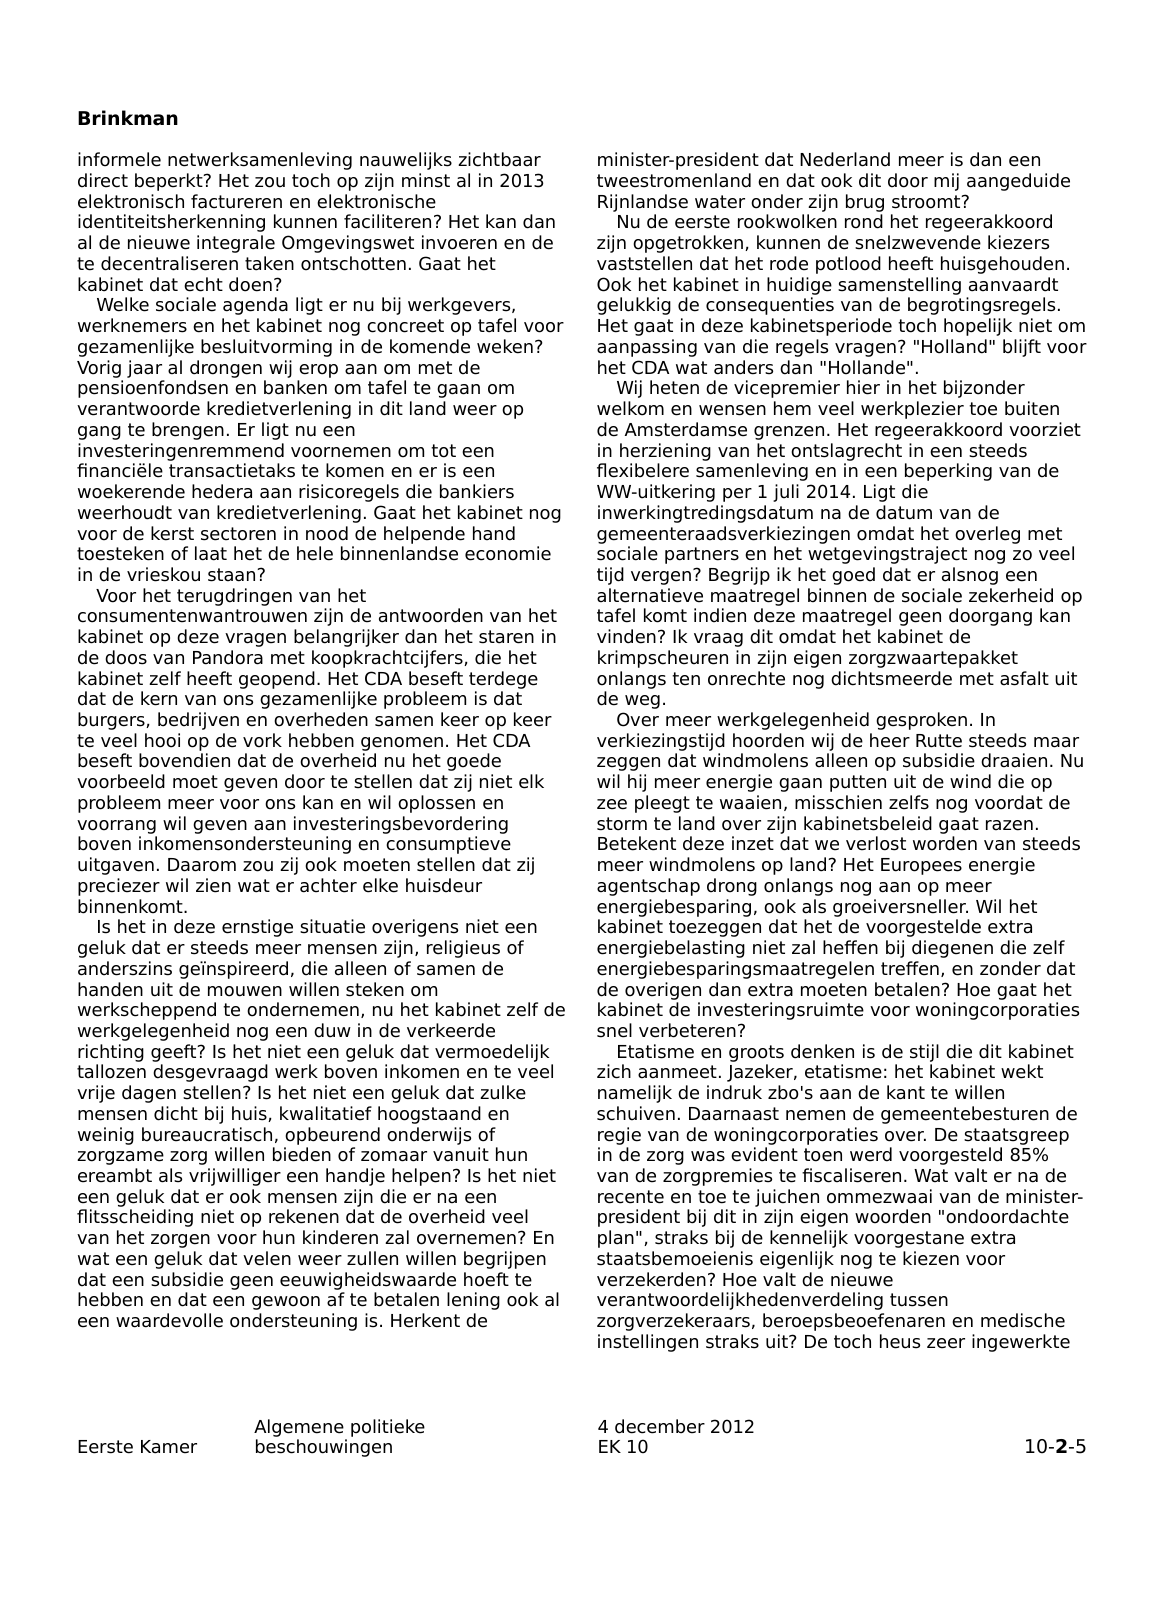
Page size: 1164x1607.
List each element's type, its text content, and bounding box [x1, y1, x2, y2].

text Voor het terugdringen van het consumentenwantrouwen zijn de antwoorden van het kabinet op deze vragen belangrijker dan het staren in de doos van Pandora met koopkrachtcijfers, die het kabinet zelf heeft geopend. Het CDA beseft terdege dat de kern van ons gezamenlijke probleem is dat burgers, bedrijven en overheden samen keer op keer te veel hooi op de vork hebben genomen. Het CDA beseft bovendien dat de overheid nu het goede voorbeeld moet geven door te stellen dat zij niet elk probleem meer voor ons kan en wil oplossen en voorrang wil geven aan investeringsbevordering boven inkomensondersteuning en consumptieve uitgaven. Daarom zou zij ook moeten stellen dat zij preciezer wil zien wat er achter elke huisdeur binnenkomt. [77, 586, 567, 917]
text Etatisme en groots denken is de stijl die dit kabinet zich aanmeet. Jazeker, etatisme: het kabinet wekt namelijk de indruk zbo's aan de kant te willen schuiven. Daarnaast nemen de gemeentebesturen de regie van de woningcorporaties over. De staatsgreep in de zorg was evident toen werd voorgesteld 85% van de zorgpremies te fiscaliseren. Wat valt er na de recente en toe te juichen ommezwaai van de minister-president bij dit in zijn eigen woorden "ondoordachte plan", straks bij de kennelijk voorgestane extra staatsbemoeienis eigenlijk nog te kiezen voor verzekerden? Hoe valt de nieuwe verantwoordelijkhedenverdeling tussen zorgverzekeraars, beroepsbeoefenaren en medische instellingen straks uit? De toch heus zeer ingewerkte [596, 1042, 1087, 1352]
text Is het in deze ernstige situatie overigens niet een geluk dat er steeds meer mensen zijn, religieus of anderszins geïnspireerd, die alleen of samen de handen uit de mouwen willen steken om werkscheppend te ondernemen, nu het kabinet zelf de werkgelegenheid nog een duw in de verkeerde richting geeft? Is het niet een geluk dat vermoedelijk tallozen desgevraagd werk boven inkomen en te veel vrije dagen stellen? Is het niet een geluk dat zulke mensen dicht bij huis, kwalitatief hoogstaand en weinig bureaucratisch, opbeurend onderwijs of zorgzame zorg willen bieden of zomaar vanuit hun ereambt als vrijwilliger een handje helpen? Is het niet een geluk dat er ook mensen zijn die er na een flitsscheiding niet op rekenen dat de overheid veel van het zorgen voor hun kinderen zal overnemen? En wat een geluk dat velen weer zullen willen begrijpen dat een subsidie geen eeuwigheidswaarde hoeft te hebben en dat een gewoon af te betalen lening ook al een waardevolle ondersteuning is. Herkent de [77, 917, 567, 1332]
text Welke sociale agenda ligt er nu bij werkgevers, werknemers en het kabinet nog concreet op tafel voor gezamenlijke besluitvorming in de komende weken? Vorig jaar al drongen wij erop aan om met de pensioenfondsen en banken om tafel te gaan om verantwoorde kredietverlening in dit land weer op gang te brengen. Er ligt nu een investeringenremmend voornemen om tot een financiële transactietaks te komen en er is een woekerende hedera aan risicoregels die bankiers weerhoudt van kredietverlening. Gaat het kabinet nog voor de kerst sectoren in nood de helpende hand toesteken of laat het de hele binnenlandse economie in de vrieskou staan? [77, 295, 567, 586]
text Nu de eerste rookwolken rond het regeerakkoord zijn opgetrokken, kunnen de snelzwevende kiezers vaststellen dat het rode potlood heeft huisgehouden. Ook het kabinet in huidige samenstelling aanvaardt gelukkig de consequenties van de begrotingsregels. Het gaat in deze kabinetsperiode toch hopelijk niet om aanpassing van die regels vragen? "Holland" blijft voor het CDA wat anders dan "Hollande". [596, 212, 1087, 378]
text Over meer werkgelegenheid gesproken. In verkiezingstijd hoorden wij de heer Rutte steeds maar zeggen dat windmolens alleen op subsidie draaien. Nu wil hij meer energie gaan putten uit de wind die op zee pleegt te waaien, misschien zelfs nog voordat de storm te land over zijn kabinetsbeleid gaat razen. Betekent deze inzet dat we verlost worden van steeds meer windmolens op land? Het Europees energie agentschap drong onlangs nog aan op meer energiebesparing, ook als groeiversneller. Wil het kabinet toezeggen dat het de voorgestelde extra energiebelasting niet zal heffen bij diegenen die zelf energiebesparingsmaatregelen treffen, en zonder dat de overigen dan extra moeten betalen? Hoe gaat het kabinet de investeringsruimte voor woningcorporaties snel verbeteren? [596, 710, 1087, 1042]
text minister-president dat Nederland meer is dan een tweestromenland en dat ook dit door mij aangeduide Rijnlandse water onder zijn brug stroomt? [596, 150, 1087, 212]
text informele netwerksamenleving nauwelijks zichtbaar direct beperkt? Het zou toch op zijn minst al in 2013 elektronisch factureren en elektronische identiteitsherkenning kunnen faciliteren? Het kan dan al de nieuwe integrale Omgevingswet invoeren en de te decentraliseren taken ontschotten. Gaat het kabinet dat echt doen? [77, 150, 567, 295]
text Wij heten de vicepremier hier in het bijzonder welkom en wensen hem veel werkplezier toe buiten de Amsterdamse grenzen. Het regeerakkoord voorziet in herziening van het ontslagrecht in een steeds flexibelere samenleving en in een beperking van de WW-uitkering per 1 juli 2014. Ligt die inwerkingtredingsdatum na de datum van de gemeenteraadsverkiezingen omdat het overleg met sociale partners en het wetgevingstraject nog zo veel tijd vergen? Begrijp ik het goed dat er alsnog een alternatieve maatregel binnen de sociale zekerheid op tafel komt indien deze maatregel geen doorgang kan vinden? Ik vraag dit omdat het kabinet de krimpscheuren in zijn eigen zorgzwaartepakket onlangs ten onrechte nog dichtsmeerde met asfalt uit de weg. [596, 378, 1087, 710]
